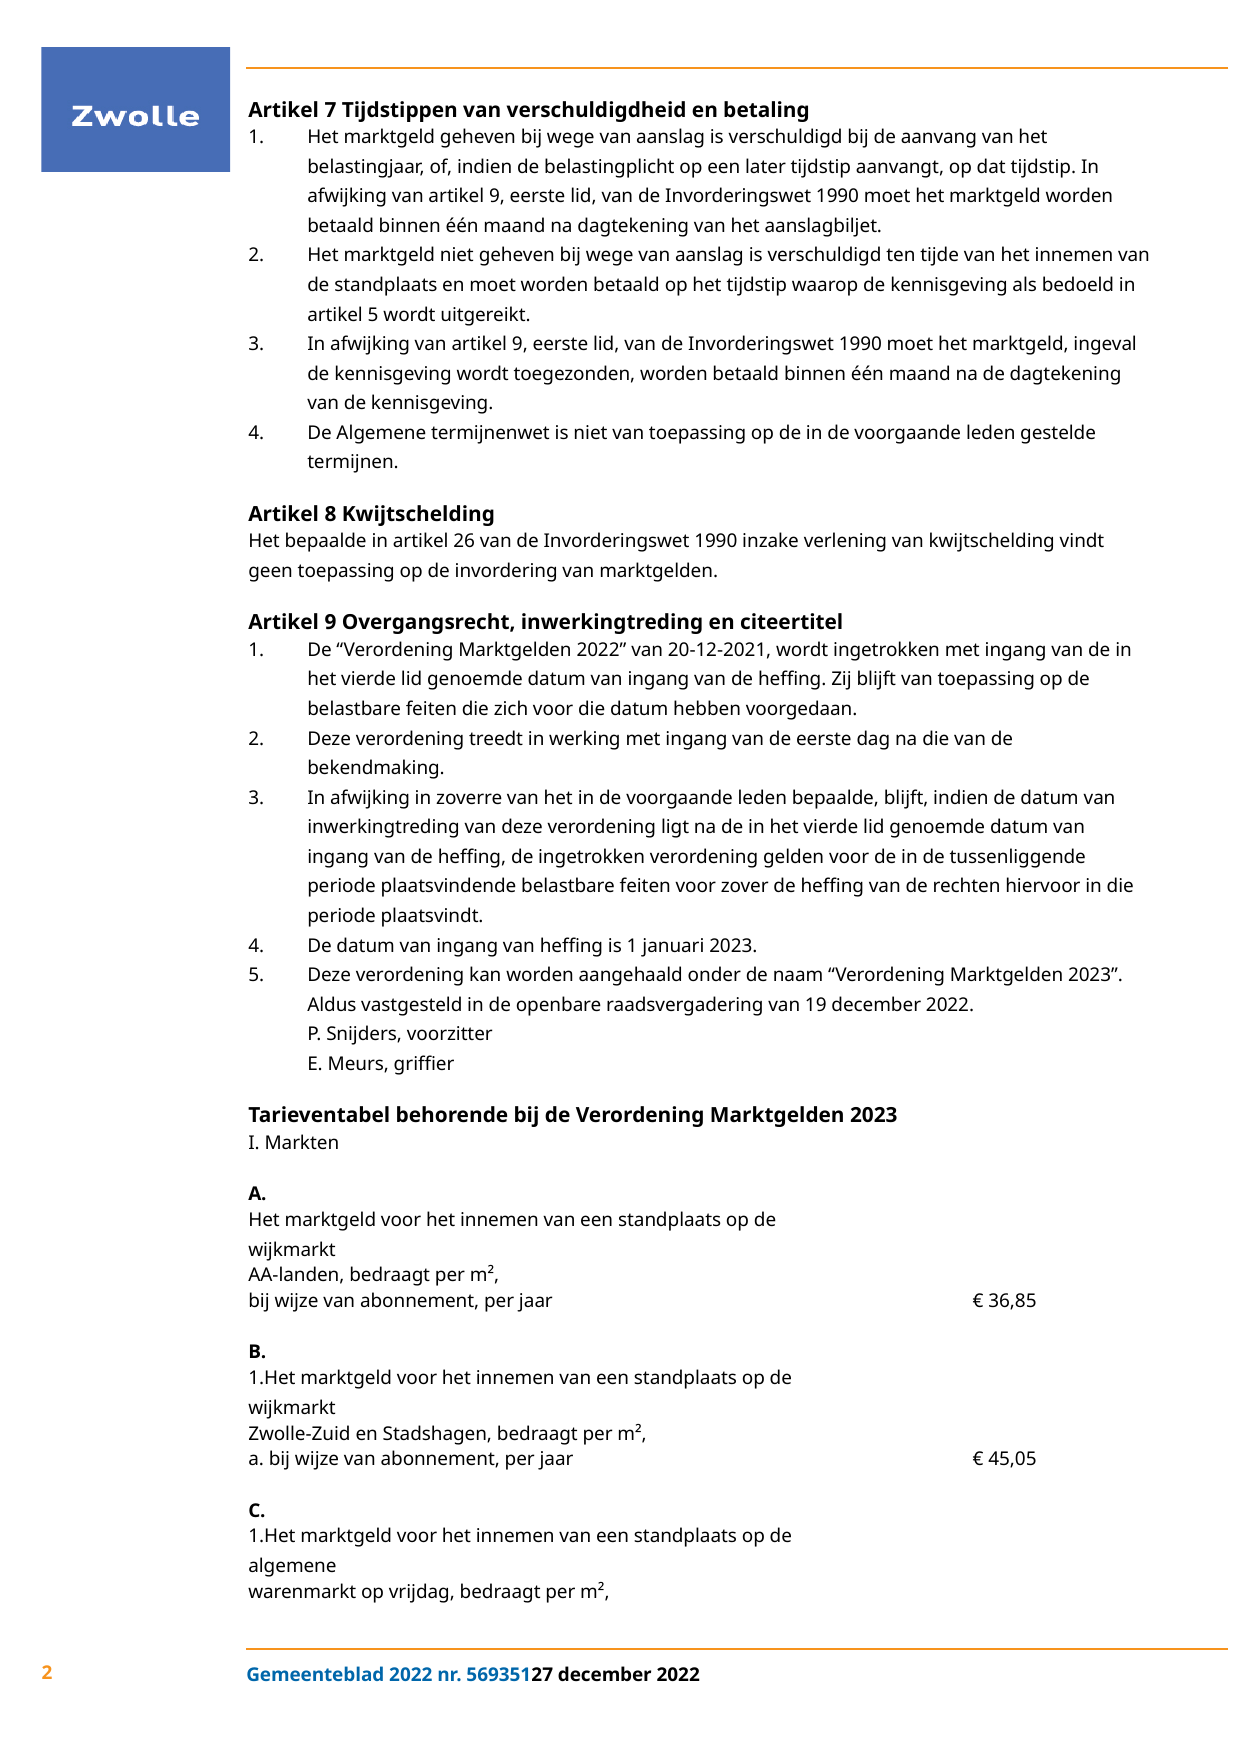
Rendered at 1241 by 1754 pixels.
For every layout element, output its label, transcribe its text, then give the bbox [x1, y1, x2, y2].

table_cell AA-landen, bedraagt per m², [248, 1262, 793, 1287]
table_cell [793, 1206, 972, 1262]
table_cell 1.Het marktgeld voor het innemen van een standplaats op de algemene [248, 1523, 793, 1578]
table_header [793, 1129, 972, 1155]
list In afwijking in zoverre van het in de voorgaande leden bepaalde, blijft, indien de datum van inwerkingtreding van deze verordening ligt na de in het vierde lid genoemde datum van ingang van de heffing, de ingetrokken verordening gelden voor de in de tussenliggende periode plaatsvindende belastbare feiten voor zover de heffing van de rechten hiervoor in die periode plaatsvindt. [248, 784, 1152, 928]
table_cell Zwolle-Zuid en Stadshagen, bedraagt per m², [248, 1420, 793, 1446]
list Het marktgeld niet geheven bij wege van aanslag is verschuldigd ten tijde van het innemen van de standplaats en moet worden betaald op het tijdstip waarop de kennisgeving als bedoeld in artikel 5 wordt uitgereikt. [248, 242, 1152, 326]
list In afwijking van artikel 9, eerste lid, van de Invorderingswet 1990 moet het marktgeld, ingeval de kennisgeving wordt toegezonden, worden betaald binnen één maand na de dagtekening van de kennisgeving. [248, 330, 1152, 415]
table_cell [248, 1471, 793, 1497]
table_cell € 36,85 [973, 1287, 1152, 1313]
table_cell [973, 1262, 1152, 1287]
table_cell [973, 1578, 1152, 1604]
table_cell [973, 1181, 1152, 1206]
table_cell [973, 1206, 1152, 1262]
table_cell [793, 1155, 972, 1181]
picture [41, 47, 231, 172]
table_cell [973, 1155, 1152, 1181]
table_cell [973, 1471, 1152, 1497]
table_cell [793, 1471, 972, 1497]
table_header [973, 1129, 1152, 1155]
text Artikel 9 Overgangsrecht, inwerkingtreding en citeertitel [248, 607, 1152, 636]
table_cell B. [248, 1339, 793, 1364]
list Deze verordening treedt in werking met ingang van de eerste dag na die van de bekendmaking. [248, 725, 1152, 780]
list Deze verordening kan worden aangehaald onder de naam “Verordening Marktgelden 2023”. [248, 961, 1152, 987]
table_cell [793, 1578, 972, 1604]
table_cell € 45,05 [973, 1446, 1152, 1471]
table_cell [793, 1420, 972, 1446]
list De datum van ingang van heffing is 1 januari 2023. [248, 932, 1152, 957]
list E. Meurs, griffier [248, 1050, 1152, 1076]
table_cell [973, 1365, 1152, 1420]
text Het bepaalde in artikel 26 van de Invorderingswet 1990 inzake verlening van kwijtschelding vindt geen toepassing op de invordering van marktgelden. [248, 527, 1152, 583]
table_header I. Markten [248, 1129, 793, 1155]
list Aldus vastgesteld in de openbare raadsvergadering van 19 december 2022. [248, 991, 1152, 1017]
list De Algemene termijnenwet is niet van toepassing op de in de voorgaande leden gestelde termijnen. [248, 419, 1152, 474]
table_cell bij wijze van abonnement, per jaar [248, 1287, 793, 1313]
table_cell [793, 1287, 972, 1313]
table_cell [973, 1420, 1152, 1446]
table_cell [793, 1262, 972, 1287]
table_cell [973, 1497, 1152, 1523]
table_cell [793, 1365, 972, 1420]
list Het marktgeld geheven bij wege van aanslag is verschuldigd bij de aanvang van het belastingjaar, of, indien de belastingplicht op een later tijdstip aanvangt, op dat tijdstip. In afwijking van artikel 9, eerste lid, van de Invorderingswet 1990 moet het marktgeld worden betaald binnen één maand na dagtekening van het aanslagbiljet. [248, 123, 1152, 238]
list P. Snijders, voorzitter [248, 1021, 1152, 1046]
table_cell [793, 1446, 972, 1471]
table_cell a. bij wijze van abonnement, per jaar [248, 1446, 793, 1471]
table_cell 1.Het marktgeld voor het innemen van een standplaats op de wijkmarkt [248, 1365, 793, 1420]
table_cell [793, 1181, 972, 1206]
text Artikel 8 Kwijtschelding [248, 499, 1152, 527]
table_cell [793, 1523, 972, 1578]
table_cell Het marktgeld voor het innemen van een standplaats op de wijkmarkt [248, 1206, 793, 1262]
table_cell [793, 1339, 972, 1364]
table_cell [793, 1313, 972, 1339]
table_cell A. [248, 1181, 793, 1206]
table_cell [973, 1523, 1152, 1578]
table_cell [973, 1313, 1152, 1339]
table_cell [973, 1339, 1152, 1364]
table_cell warenmarkt op vrijdag, bedraagt per m², [248, 1578, 793, 1604]
list De “Verordening Marktgelden 2022” van 20-12-2021, wordt ingetrokken met ingang van de in het vierde lid genoemde datum van ingang van de heffing. Zij blijft van toepassing op de belastbare feiten die zich voor die datum hebben voorgedaan. [248, 636, 1152, 721]
text Tarieventabel behorende bij de Verordening Marktgelden 2023 [248, 1101, 1152, 1129]
table_cell [793, 1497, 972, 1523]
table_cell [248, 1313, 793, 1339]
table_cell [248, 1155, 793, 1181]
text Artikel 7 Tijdstippen van verschuldigdheid en betaling [248, 95, 1152, 123]
table_cell C. [248, 1497, 793, 1523]
